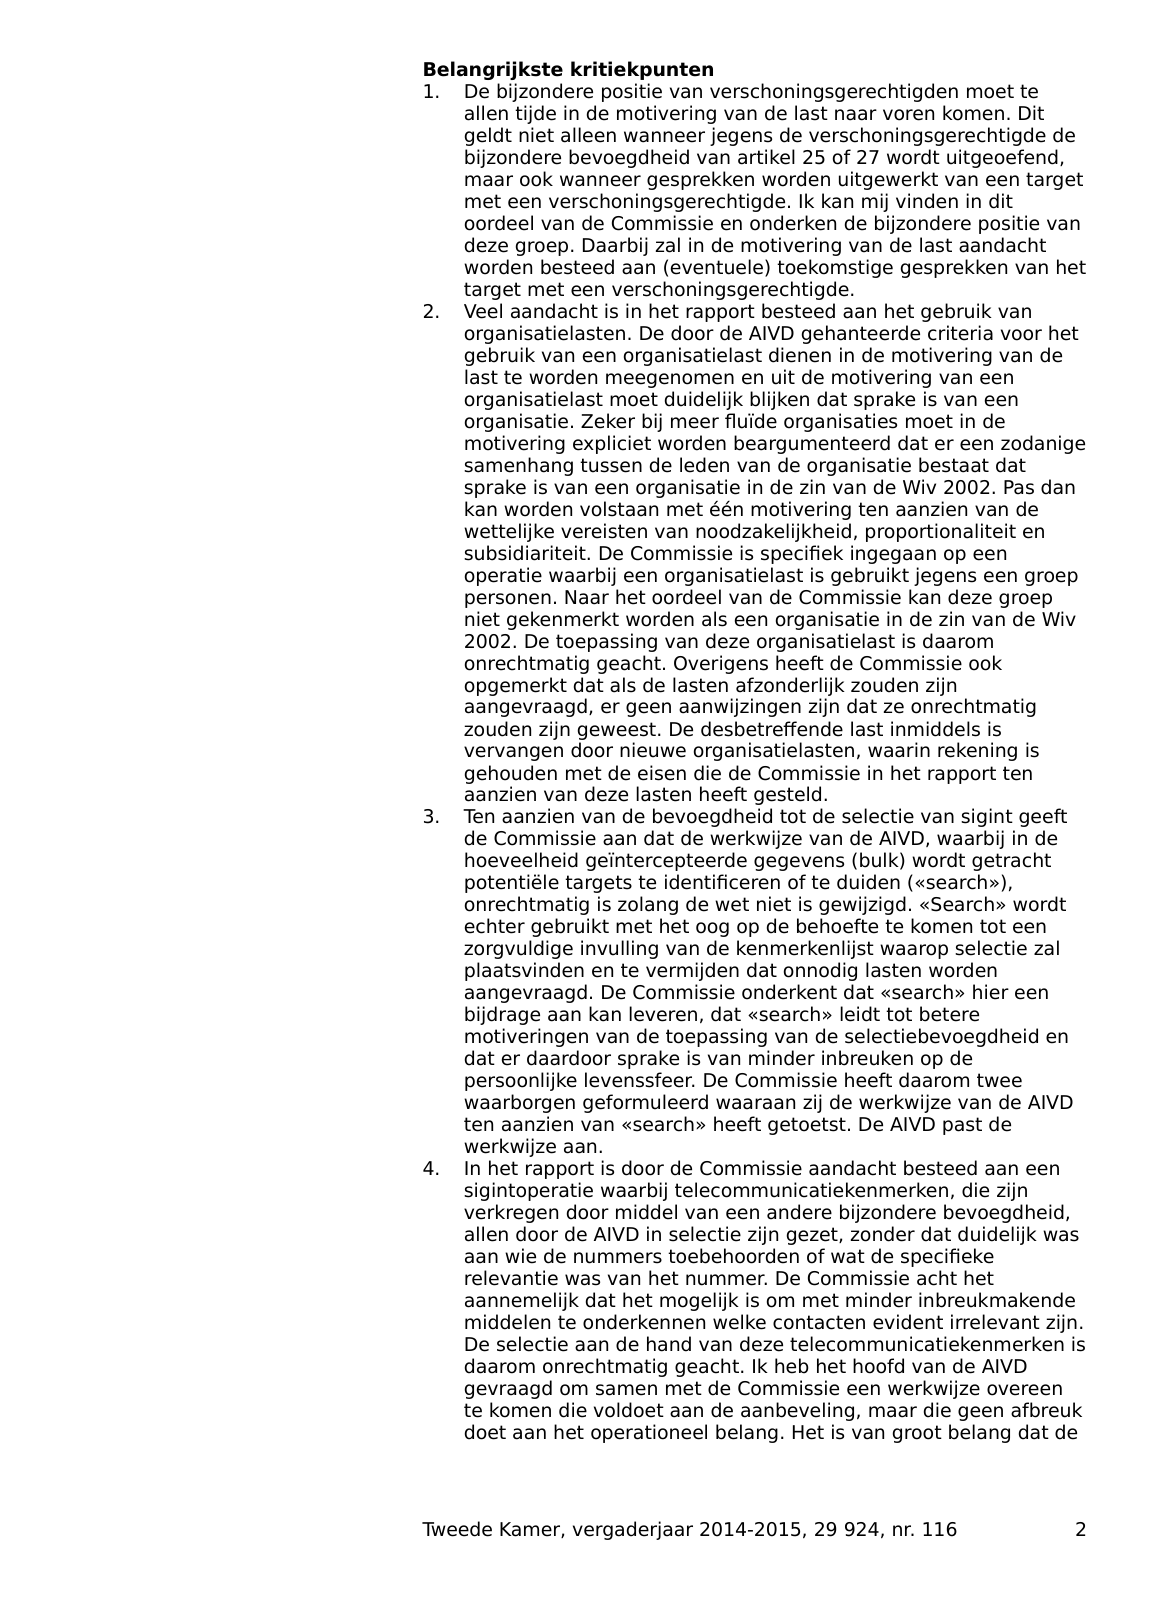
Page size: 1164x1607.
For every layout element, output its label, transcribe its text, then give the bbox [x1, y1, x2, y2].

text 4. In het rapport is door de Commissie aandacht besteed aan een sigintoperatie waarbij telecommunicatiekenmerken, die zijn verkregen door middel van een andere bijzondere bevoegdheid, allen door de AIVD in selectie zijn gezet, zonder dat duidelijk was aan wie de nummers toebehoorden of wat de specifieke relevantie was van het nummer. De Commissie acht het aannemelijk dat het mogelijk is om met minder inbreukmakende middelen te onderkennen welke contacten evident irrelevant zijn. De selectie aan de hand van deze telecommunicatiekenmerken is daarom onrechtmatig geacht. Ik heb het hoofd van de AIVD gevraagd om samen met de Commissie een werkwijze overeen te komen die voldoet aan de aanbeveling, maar die geen afbreuk doet aan het operationeel belang. Het is van groot belang dat de [422, 1158, 1087, 1444]
text 3. Ten aanzien van de bevoegdheid tot de selectie van sigint geeft de Commissie aan dat de werkwijze van de AIVD, waarbij in de hoeveelheid geïntercepteerde gegevens (bulk) wordt getracht potentiële targets te identificeren of te duiden («search»), onrechtmatig is zolang de wet niet is gewijzigd. «Search» wordt echter gebruikt met het oog op de behoefte te komen tot een zorgvuldige invulling van de kenmerkenlijst waarop selectie zal plaatsvinden en te vermijden dat onnodig lasten worden aangevraagd. De Commissie onderkent dat «search» hier een bijdrage aan kan leveren, dat «search» leidt tot betere motiveringen van de toepassing van de selectiebevoegdheid en dat er daardoor sprake is van minder inbreuken op de persoonlijke levenssfeer. De Commissie heeft daarom twee waarborgen geformuleerd waaraan zij de werkwijze van de AIVD ten aanzien van «search» heeft getoetst. De AIVD past de werkwijze aan. [422, 806, 1087, 1158]
text 1. De bijzondere positie van verschoningsgerechtigden moet te allen tijde in de motivering van de last naar voren komen. Dit geldt niet alleen wanneer jegens de verschoningsgerechtigde de bijzondere bevoegdheid van artikel 25 of 27 wordt uitgeoefend, maar ook wanneer gesprekken worden uitgewerkt van een target met een verschoningsgerechtigde. Ik kan mij vinden in dit oordeel van de Commissie en onderken de bijzondere positie van deze groep. Daarbij zal in de motivering van de last aandacht worden besteed aan (eventuele) toekomstige gesprekken van het target met een verschoningsgerechtigde. [422, 81, 1087, 301]
text 2. Veel aandacht is in het rapport besteed aan het gebruik van organisatielasten. De door de AIVD gehanteerde criteria voor het gebruik van een organisatielast dienen in de motivering van de last te worden meegenomen en uit de motivering van een organisatielast moet duidelijk blijken dat sprake is van een organisatie. Zeker bij meer fluïde organisaties moet in de motivering expliciet worden beargumenteerd dat er een zodanige samenhang tussen de leden van de organisatie bestaat dat sprake is van een organisatie in de zin van de Wiv 2002. Pas dan kan worden volstaan met één motivering ten aanzien van de wettelijke vereisten van noodzakelijkheid, proportionaliteit en subsidiariteit. De Commissie is specifiek ingegaan op een operatie waarbij een organisatielast is gebruikt jegens een groep personen. Naar het oordeel van de Commissie kan deze groep niet gekenmerkt worden als een organisatie in de zin van de Wiv 2002. De toepassing van deze organisatielast is daarom onrechtmatig geacht. Overigens heeft de Commissie ook opgemerkt dat als de lasten afzonderlijk zouden zijn aangevraagd, er geen aanwijzingen zijn dat ze onrechtmatig zouden zijn geweest. De desbetreffende last inmiddels is vervangen door nieuwe organisatielasten, waarin rekening is gehouden met de eisen die de Commissie in het rapport ten aanzien van deze lasten heeft gesteld. [422, 301, 1087, 806]
subtitle Belangrijkste kritiekpunten [422, 59, 1087, 81]
